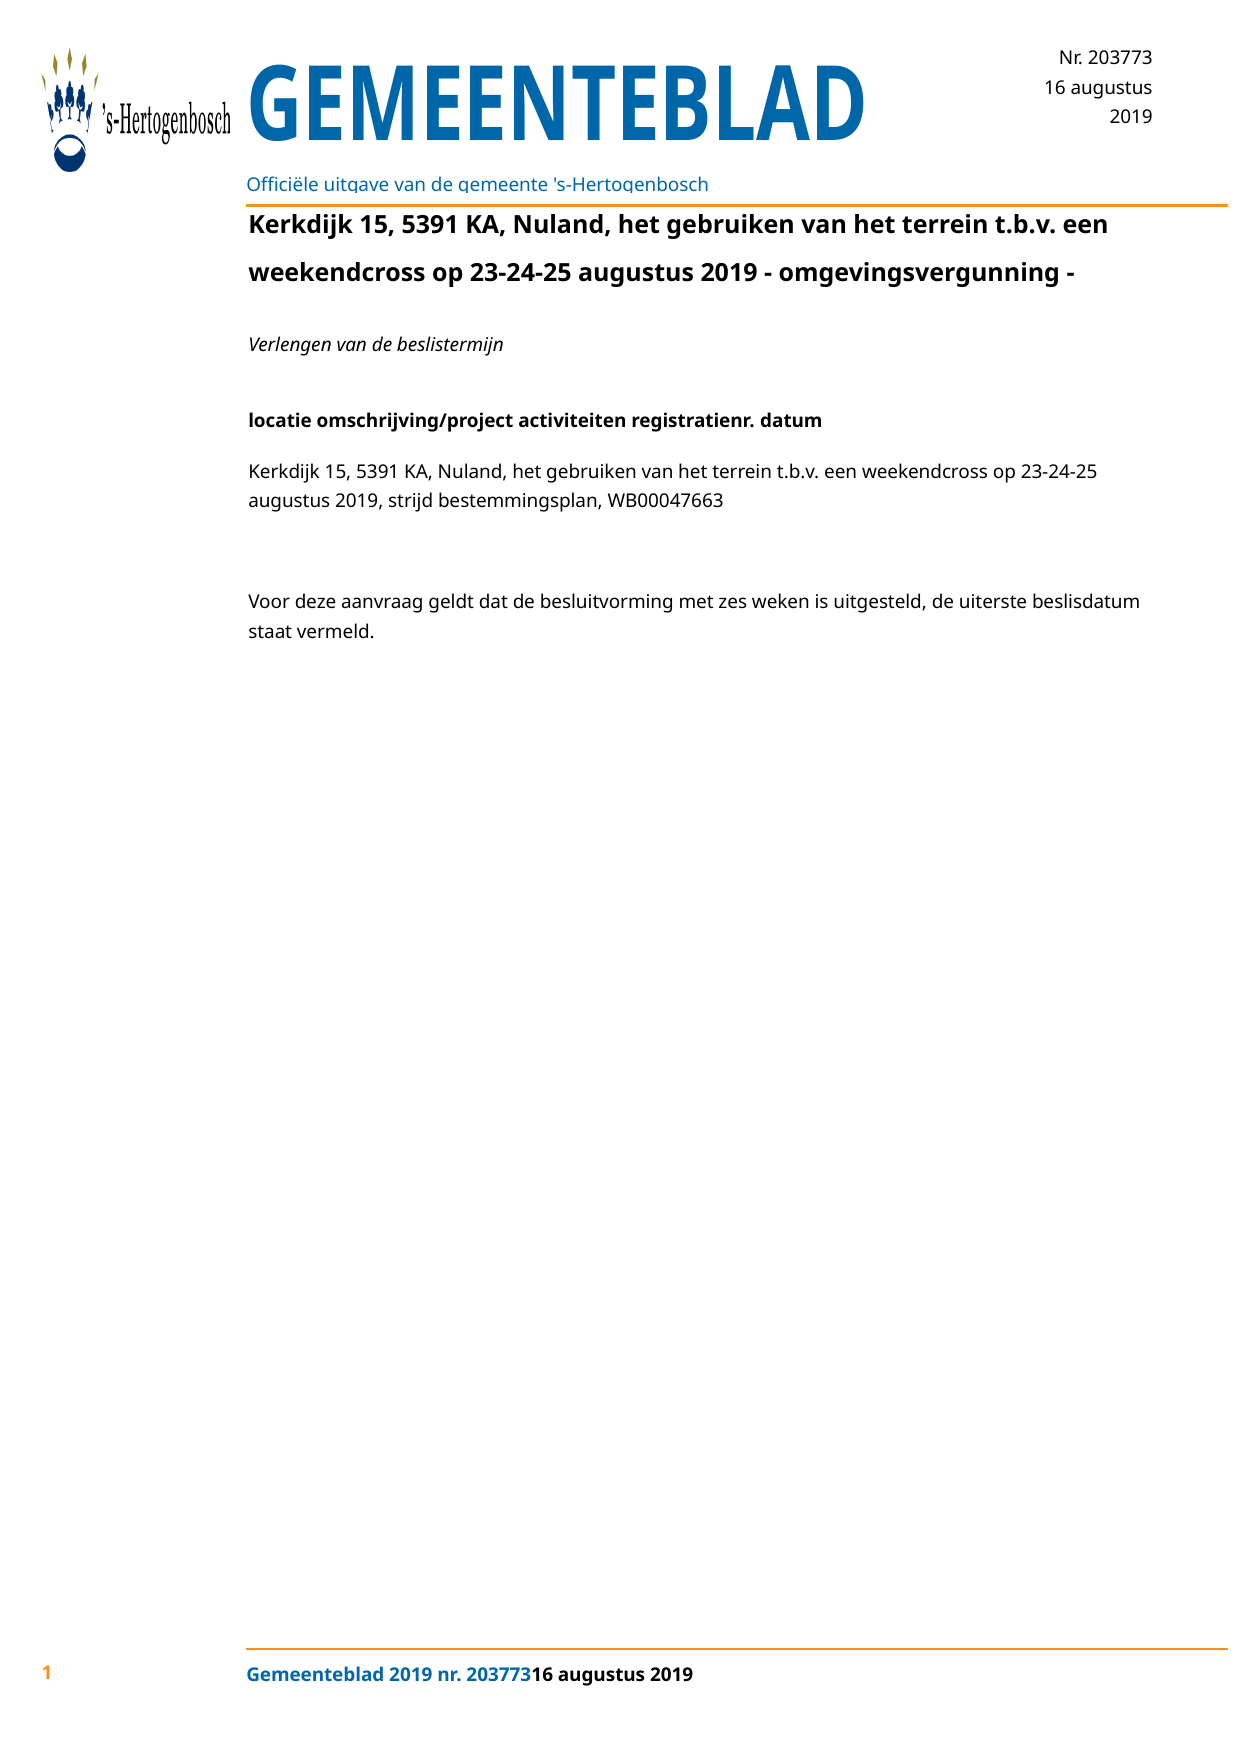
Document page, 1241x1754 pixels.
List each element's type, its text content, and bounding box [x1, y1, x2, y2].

text Verlengen van de beslistermijn [248, 331, 1152, 357]
picture [41, 47, 231, 172]
text Kerkdijk 15, 5391 KA, Nuland, het gebruiken van het terrein t.b.v. een weekendcross op 23-24-25 augustus 2019 - omgevingsvergunning - [248, 207, 1152, 288]
text Kerkdijk 15, 5391 KA, Nuland, het gebruiken van het terrein t.b.v. een weekendcross op 23-24-25 augustus 2019, strijd bestemmingsplan, WB00047663 [248, 458, 1152, 513]
text locatie omschrijving/project activiteiten registratienr. datum [248, 408, 1152, 433]
text Voor deze aanvraag geldt dat de besluitvorming met zes weken is uitgesteld, de uiterste beslisdatum staat vermeld. [248, 588, 1152, 644]
